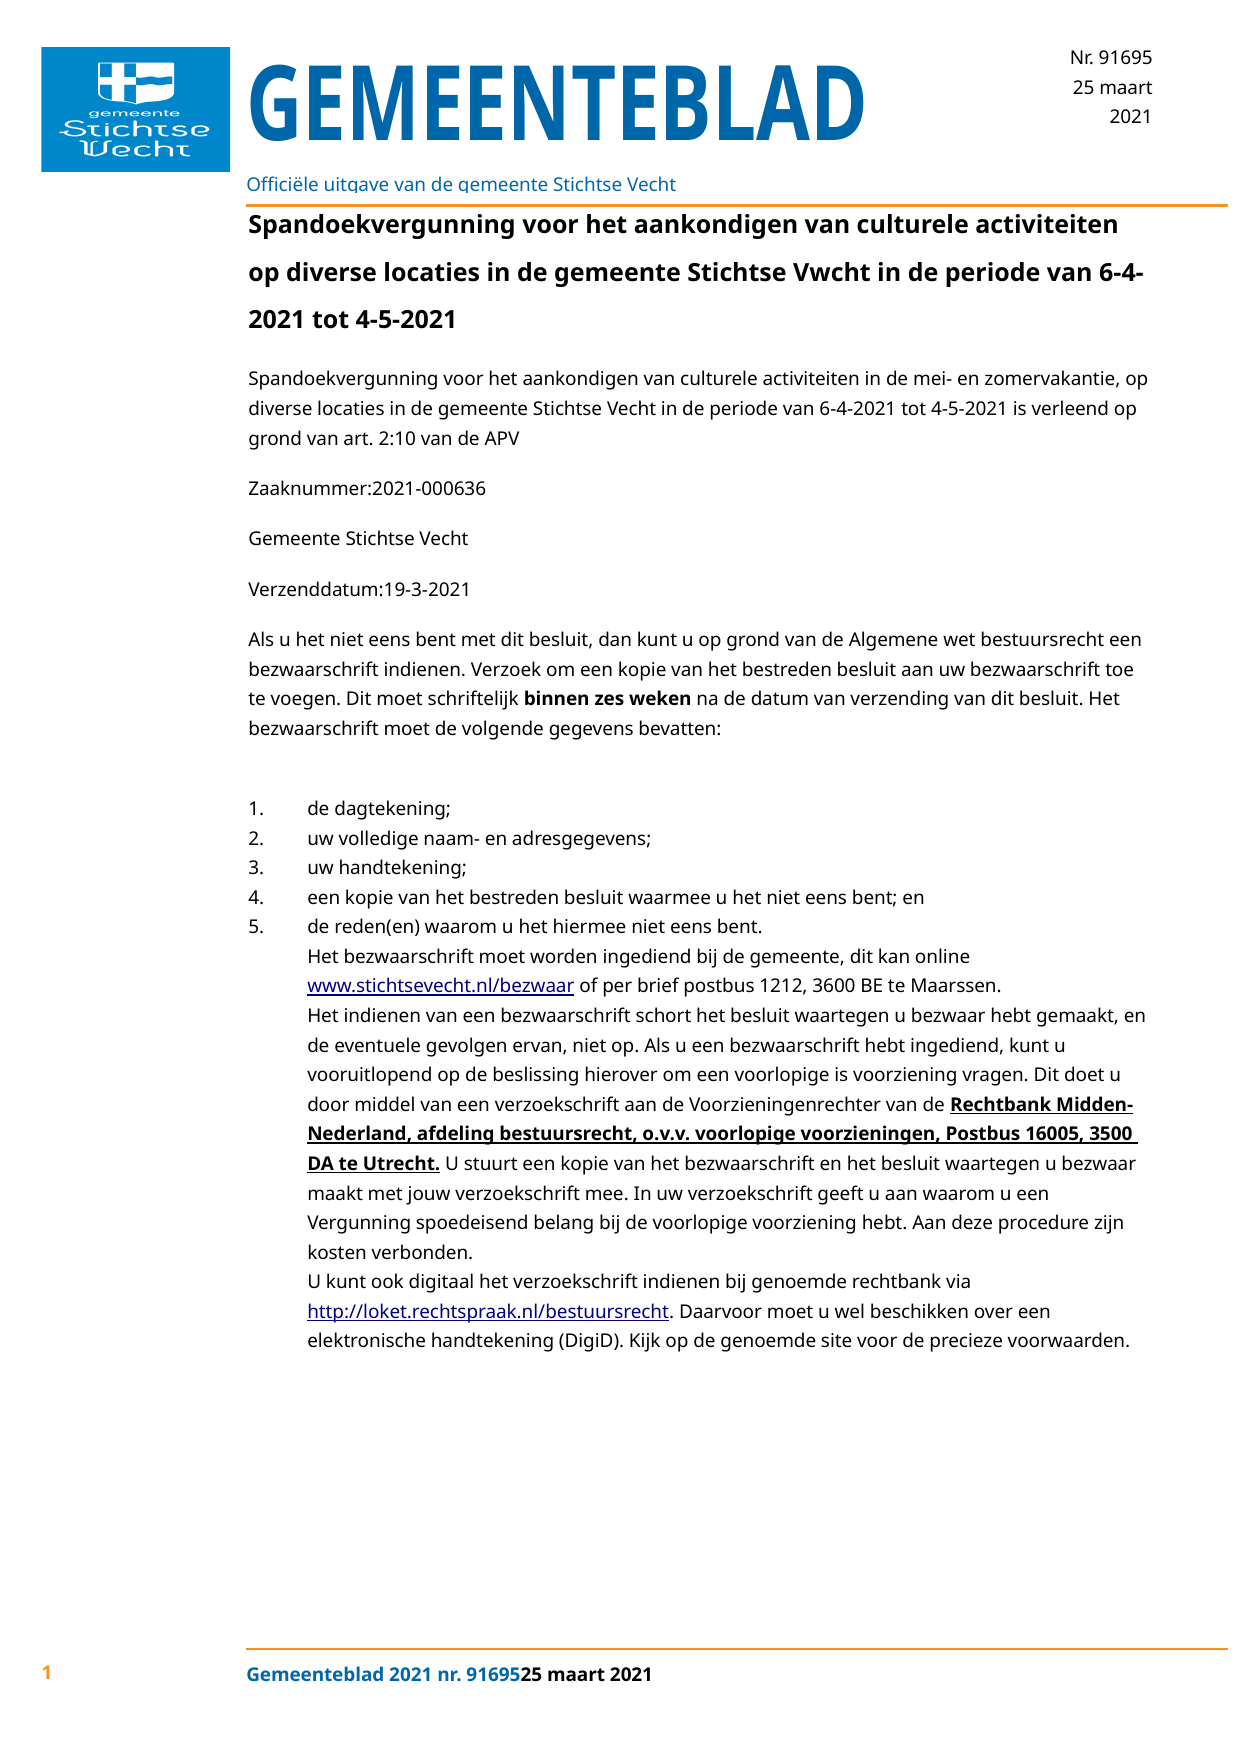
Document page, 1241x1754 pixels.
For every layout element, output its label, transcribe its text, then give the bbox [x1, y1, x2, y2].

list U kunt ook digitaal het verzoekschrift indienen bij genoemde rechtbank via http://loket.rechtspraak.nl/bestuursrecht. Daarvoor moet u wel beschikken over een elektronische handtekening (DigiD). Kijk op de genoemde site voor de precieze voorwaarden. [248, 1268, 1152, 1353]
list een kopie van het bestreden besluit waarmee u het niet eens bent; en [248, 884, 1152, 909]
text Spandoekvergunning voor het aankondigen van culturele activiteiten in de mei- en zomervakantie, op diverse locaties in de gemeente Stichtse Vecht in de periode van 6-4-2021 tot 4-5-2021 is verleend op grond van art. 2:10 van de APV [248, 366, 1152, 450]
picture [137, 63, 174, 103]
list de dagtekening; [248, 795, 1152, 821]
list Het bezwaarschrift moet worden ingediend bij de gemeente, dit kan online www.stichtsevecht.nl/bezwaar of per brief postbus 1212, 3600 BE te Maarssen. [248, 943, 1152, 998]
text Zaaknummer:2021-000636 [248, 475, 1152, 501]
list uw volledige naam- en adresgegevens; [248, 825, 1152, 850]
text Als u het niet eens bent met dit besluit, dan kunt u op grond van de Algemene wet bestuursrecht een bezwaarschrift indienen. Verzoek om een kopie van het bestreden besluit aan uw bezwaarschrift toe te voegen. Dit moet schriftelijk binnen zes weken na de datum van verzending van dit besluit. Het bezwaarschrift moet de volgende gegevens bevatten: [248, 626, 1152, 741]
picture [99, 63, 135, 101]
text Verzenddatum:19-3-2021 [248, 576, 1152, 602]
list de reden(en) waarom u het hiermee niet eens bent. [248, 913, 1152, 939]
text Spandoekvergunning voor het aankondigen van culturele activiteiten op diverse locaties in de gemeente Stichtse Vwcht in de periode van 6-4-2021 tot 4-5-2021 [248, 207, 1152, 336]
text Gemeente Stichtse Vecht [248, 526, 1152, 551]
list Het indienen van een bezwaarschrift schort het besluit waartegen u bezwaar hebt gemaakt, en de eventuele gevolgen ervan, niet op. Als u een bezwaarschrift hebt ingediend, kunt u vooruitlopend op de beslissing hierover om een voorlopige is voorziening vragen. Dit doet u door middel van een verzoekschrift aan de Voorzieningenrechter van de Rechtbank Midden-Nederland, afdeling bestuursrecht, o.v.v. voorlopige voorzieningen, Postbus 16005, 3500 DA te Utrecht. U stuurt een kopie van het bezwaarschrift en het besluit waartegen u bezwaar maakt met jouw verzoekschrift mee. In uw verzoekschrift geeft u aan waarom u een Vergunning spoedeisend belang bij de voorlopige voorziening hebt. Aan deze procedure zijn kosten verbonden. [248, 1002, 1152, 1264]
list uw handtekening; [248, 854, 1152, 880]
